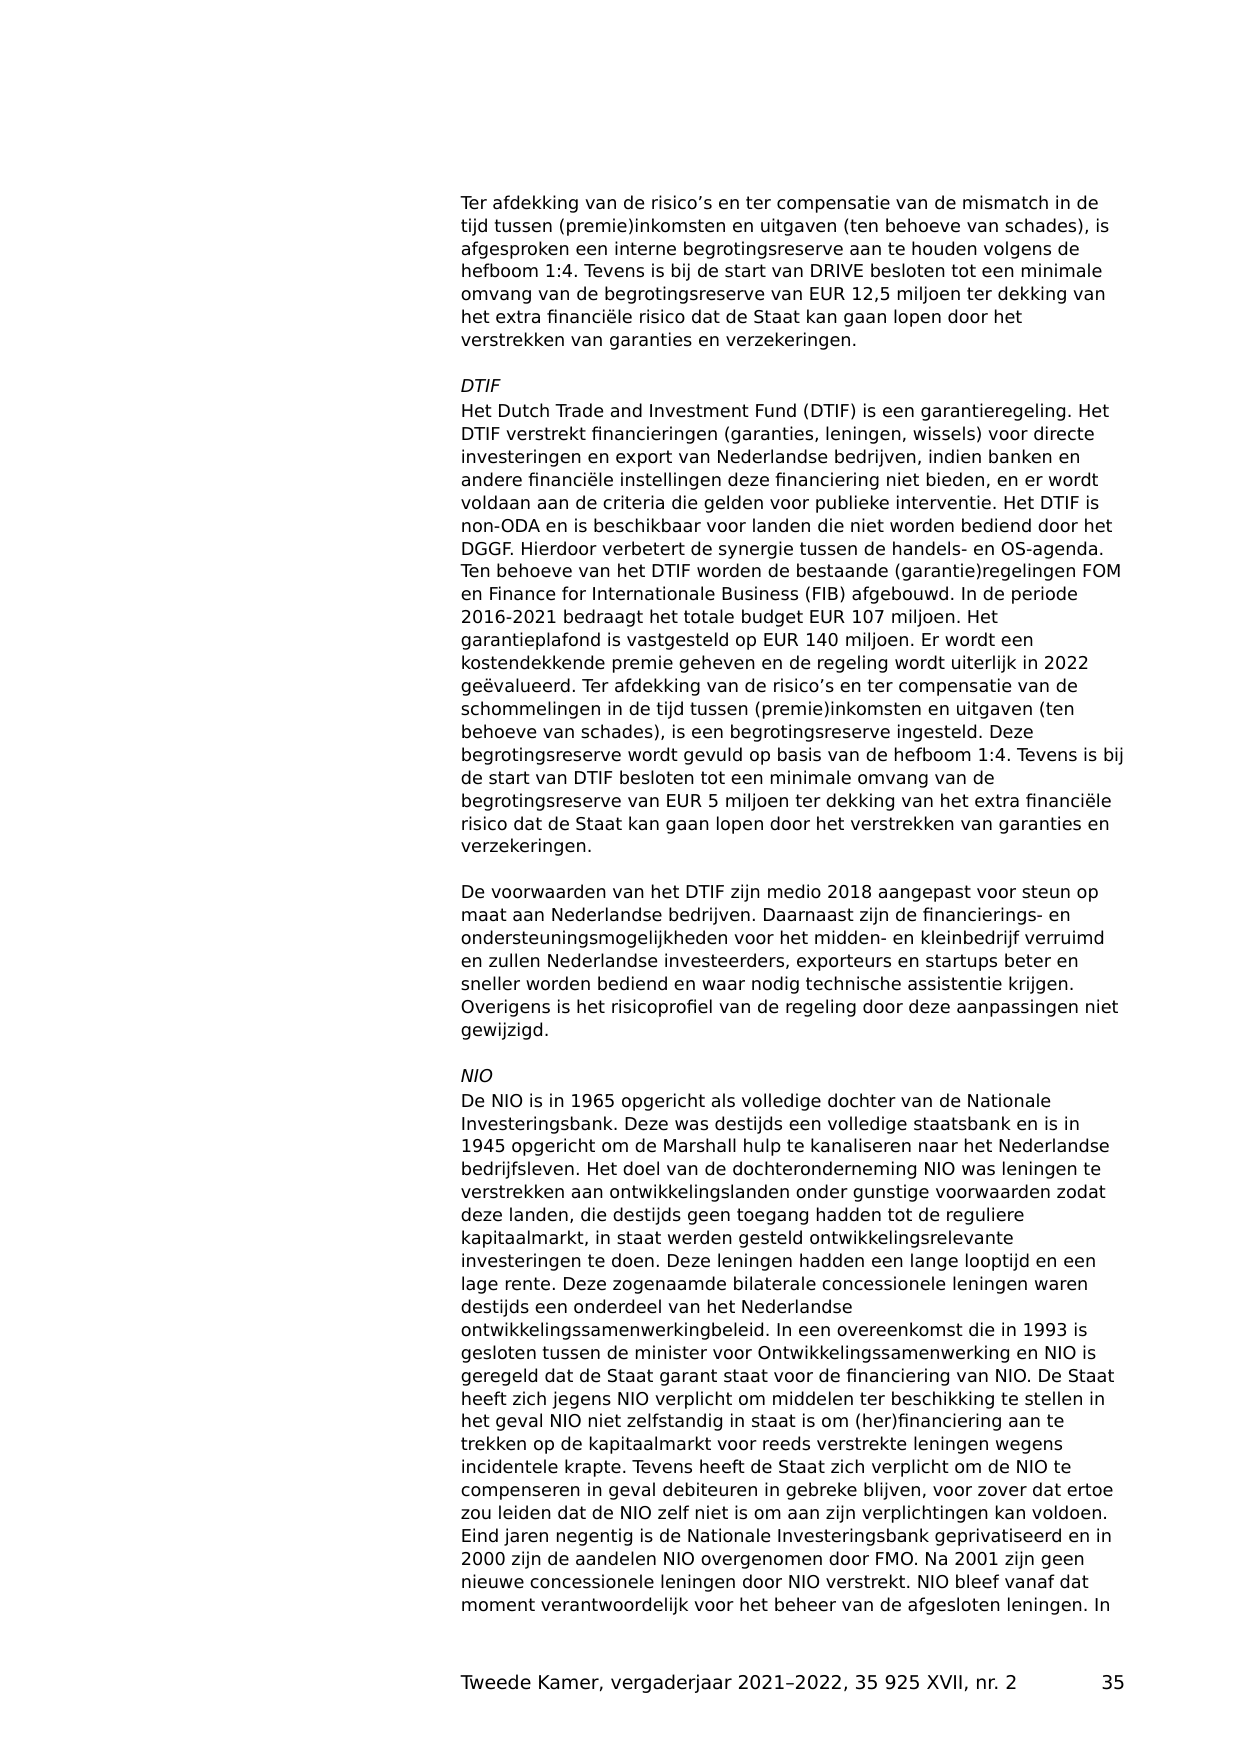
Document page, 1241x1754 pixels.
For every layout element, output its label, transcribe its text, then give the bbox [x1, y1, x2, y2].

text De voorwaarden van het DTIF zijn medio 2018 aangepast voor steun op maat aan Nederlandse bedrijven. Daarnaast zijn de financierings- en ondersteuningsmogelijkheden voor het midden- en kleinbedrijf verruimd en zullen Nederlandse investeerders, exporteurs en startups beter en sneller worden bediend en waar nodig technische assistentie krijgen. Overigens is het risicoprofiel van de regeling door deze aanpassingen niet gewijzigd. [461, 880, 1125, 1041]
text DTIF [461, 374, 1125, 397]
text De NIO is in 1965 opgericht als volledige dochter van de Nationale Investeringsbank. Deze was destijds een volledige staatsbank en is in 1945 opgericht om de Marshall hulp te kanaliseren naar het Nederlandse bedrijfsleven. Het doel van de dochteronderneming NIO was leningen te verstrekken aan ontwikkelingslanden onder gunstige voorwaarden zodat deze landen, die destijds geen toegang hadden tot de reguliere kapitaalmarkt, in staat werden gesteld ontwikkelingsrelevante investeringen te doen. Deze leningen hadden een lange looptijd en een lage rente. Deze zogenaamde bilaterale concessionele leningen waren destijds een onderdeel van het Nederlandse ontwikkelingssamenwerkingbeleid. In een overeenkomst die in 1993 is gesloten tussen de minister voor Ontwikkelingssamenwerking en NIO is geregeld dat de Staat garant staat voor de financiering van NIO. De Staat heeft zich jegens NIO verplicht om middelen ter beschikking te stellen in het geval NIO niet zelfstandig in staat is om (her)financiering aan te trekken op de kapitaalmarkt voor reeds verstrekte leningen wegens incidentele krapte. Tevens heeft de Staat zich verplicht om de NIO te compenseren in geval debiteuren in gebreke blijven, voor zover dat ertoe zou leiden dat de NIO zelf niet is om aan zijn verplichtingen kan voldoen. Eind jaren negentig is de Nationale Investeringsbank geprivatiseerd en in 2000 zijn de aandelen NIO overgenomen door FMO. Na 2001 zijn geen nieuwe concessionele leningen door NIO verstrekt. NIO bleef vanaf dat moment verantwoordelijk voor het beheer van de afgesloten leningen. In [461, 1089, 1125, 1616]
text Het Dutch Trade and Investment Fund (DTIF) is een garantieregeling. Het DTIF verstrekt financieringen (garanties, leningen, wissels) voor directe investeringen en export van Nederlandse bedrijven, indien banken en andere financiële instellingen deze financiering niet bieden, en er wordt voldaan aan de criteria die gelden voor publieke interventie. Het DTIF is non-ODA en is beschikbaar voor landen die niet worden bediend door het DGGF. Hierdoor verbetert de synergie tussen de handels- en OS-agenda. Ten behoeve van het DTIF worden de bestaande (garantie)regelingen FOM en Finance for Internationale Business (FIB) afgebouwd. In de periode 2016-2021 bedraagt het totale budget EUR 107 miljoen. Het garantieplafond is vastgesteld op EUR 140 miljoen. Er wordt een kostendekkende premie geheven en de regeling wordt uiterlijk in 2022 geëvalueerd. Ter afdekking van de risico’s en ter compensatie van de schommelingen in de tijd tussen (premie)inkomsten en uitgaven (ten behoeve van schades), is een begrotingsreserve ingesteld. Deze begrotingsreserve wordt gevuld op basis van de hefboom 1:4. Tevens is bij de start van DTIF besloten tot een minimale omvang van de begrotingsreserve van EUR 5 miljoen ter dekking van het extra financiële risico dat de Staat kan gaan lopen door het verstrekken van garanties en verzekeringen. [461, 399, 1125, 857]
text NIO [461, 1064, 1125, 1087]
text Ter afdekking van de risico’s en ter compensatie van de mismatch in de tijd tussen (premie)inkomsten en uitgaven (ten behoeve van schades), is afgesproken een interne begrotingsreserve aan te houden volgens de hefboom 1:4. Tevens is bij de start van DRIVE besloten tot een minimale omvang van de begrotingsreserve van EUR 12,5 miljoen ter dekking van het extra financiële risico dat de Staat kan gaan lopen door het verstrekken van garanties en verzekeringen. [461, 191, 1125, 351]
